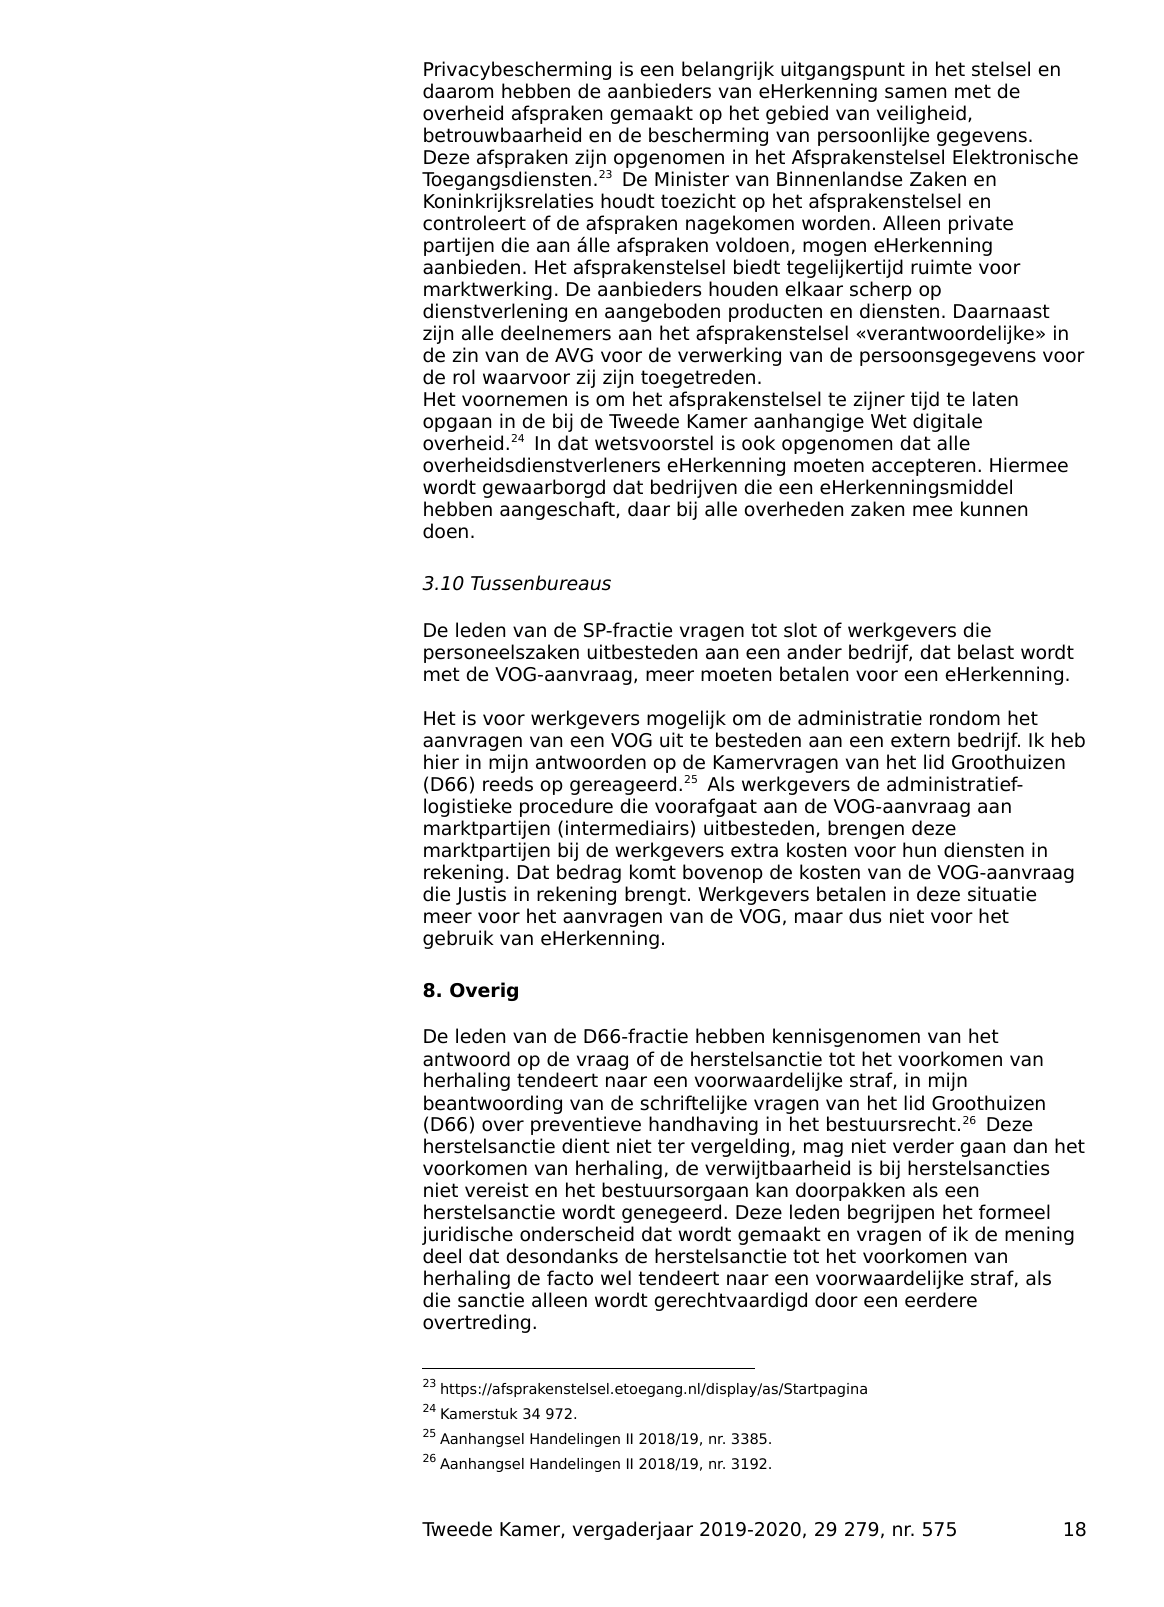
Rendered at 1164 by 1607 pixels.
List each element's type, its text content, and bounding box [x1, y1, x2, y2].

text Kamerstuk 34 972. [422, 1402, 1087, 1424]
text Het is voor werkgevers mogelijk om de administratie rondom het aanvragen van een VOG uit te besteden aan een extern bedrijf. Ik heb hier in mijn antwoorden op de Kamervragen van het lid Groothuizen (D66) reeds op gereageerd. Als werkgevers de administratief-logistieke procedure die voorafgaat aan de VOG-aanvraag aan marktpartijen (intermediairs) uitbesteden, brengen deze marktpartijen bij de werkgevers extra kosten voor hun diensten in rekening. Dat bedrag komt bovenop de kosten van de VOG-aanvraag die Justis in rekening brengt. Werkgevers betalen in deze situatie meer voor het aanvragen van de VOG, maar dus niet voor het gebruik van eHerkenning. [422, 708, 1087, 949]
text De leden van de SP-fractie vragen tot slot of werkgevers die personeelszaken uitbesteden aan een ander bedrijf, dat belast wordt met de VOG-aanvraag, meer moeten betalen voor een eHerkenning. [422, 619, 1087, 686]
text De leden van de D66-fractie hebben kennisgenomen van het antwoord op de vraag of de herstelsanctie tot het voorkomen van herhaling tendeert naar een voorwaardelijke straf, in mijn beantwoording van de schriftelijke vragen van het lid Groothuizen (D66) over preventieve handhaving in het bestuursrecht. Deze herstelsanctie dient niet ter vergelding, mag niet verder gaan dan het voorkomen van herhaling, de verwijtbaarheid is bij herstelsancties niet vereist en het bestuursorgaan kan doorpakken als een herstelsanctie wordt genegeerd. Deze leden begrijpen het formeel juridische onderscheid dat wordt gemaakt en vragen of ik de mening deel dat desondanks de herstelsanctie tot het voorkomen van herhaling de facto wel tendeert naar een voorwaardelijke straf, als die sanctie alleen wordt gerechtvaardigd door een eerdere overtreding. [422, 1026, 1087, 1334]
text https://afsprakenstelsel.etoegang.nl/display/as/Startpagina [422, 1377, 1087, 1399]
text Aanhangsel Handelingen II 2018/19, nr. 3192. [422, 1452, 1087, 1474]
subtitle 3.10 Tussenbureaus [422, 573, 1087, 594]
text Aanhangsel Handelingen II 2018/19, nr. 3385. [422, 1427, 1087, 1449]
subtitle 8. Overig [422, 979, 1087, 1001]
text Privacybescherming is een belangrijk uitgangspunt in het stelsel en daarom hebben de aanbieders van eHerkenning samen met de overheid afspraken gemaakt op het gebied van veiligheid, betrouwbaarheid en de bescherming van persoonlijke gegevens. Deze afspraken zijn opgenomen in het Afsprakenstelsel Elektronische Toegangsdiensten. De Minister van Binnenlandse Zaken en Koninkrijksrelaties houdt toezicht op het afsprakenstelsel en controleert of de afspraken nagekomen worden. Alleen private partijen die aan álle afspraken voldoen, mogen eHerkenning aanbieden. Het afsprakenstelsel biedt tegelijkertijd ruimte voor marktwerking. De aanbieders houden elkaar scherp op dienstverlening en aangeboden producten en diensten. Daarnaast zijn alle deelnemers aan het afsprakenstelsel «verantwoordelijke» in de zin van de AVG voor de verwerking van de persoonsgegevens voor de rol waarvoor zij zijn toegetreden. [422, 59, 1087, 389]
text Het voornemen is om het afsprakenstelsel te zijner tijd te laten opgaan in de bij de Tweede Kamer aanhangige Wet digitale overheid. In dat wetsvoorstel is ook opgenomen dat alle overheidsdienstverleners eHerkenning moeten accepteren. Hiermee wordt gewaarborgd dat bedrijven die een eHerkenningsmiddel hebben aangeschaft, daar bij alle overheden zaken mee kunnen doen. [422, 389, 1087, 543]
